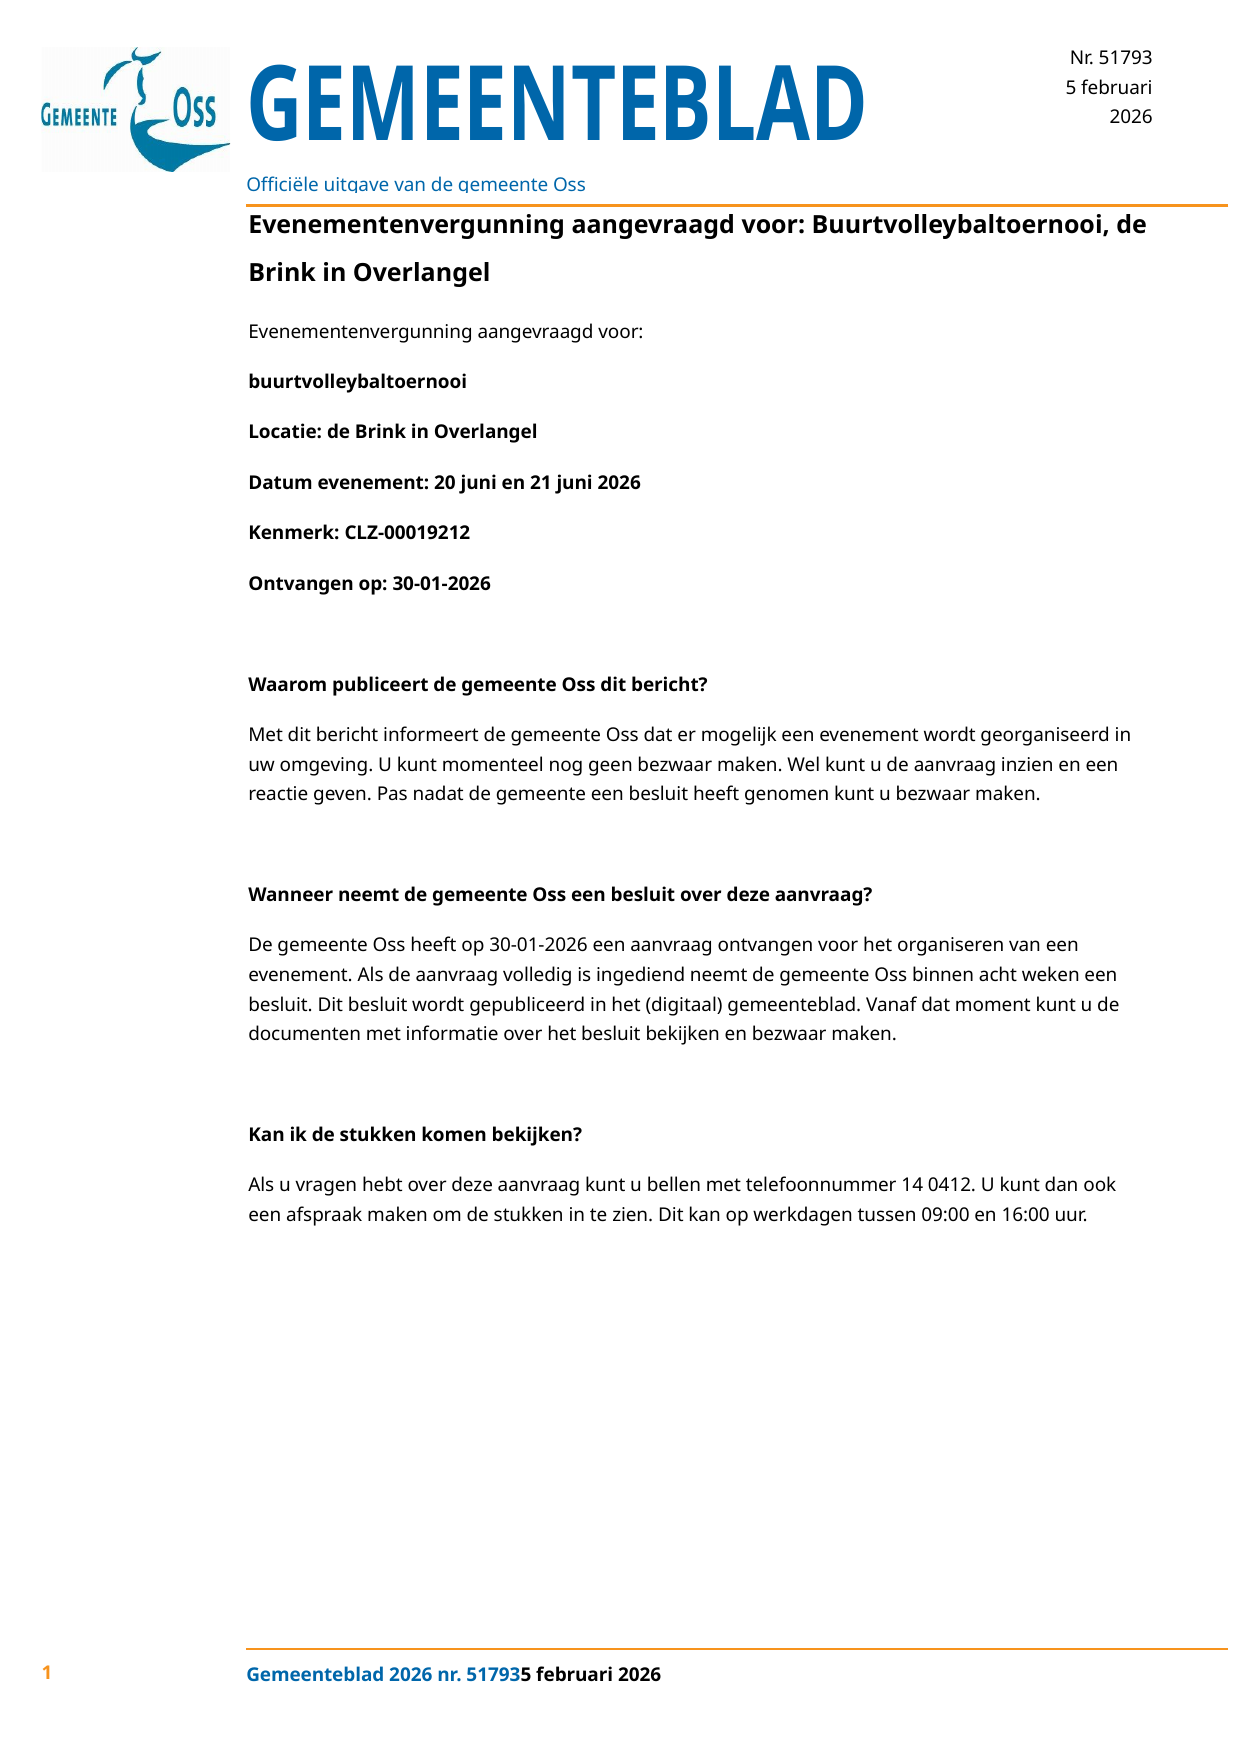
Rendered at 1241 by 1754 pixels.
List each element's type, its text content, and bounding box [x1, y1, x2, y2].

text De gemeente Oss heeft op 30-01-2026 een aanvraag ontvangen voor het organiseren van een evenement. Als de aanvraag volledig is ingediend neemt de gemeente Oss binnen acht weken een besluit. Dit besluit wordt gepubliceerd in het (digitaal) gemeenteblad. Vanaf dat moment kunt u de documenten met informatie over het besluit bekijken en bezwaar maken. [248, 932, 1152, 1046]
text Evenementenvergunning aangevraagd voor: [248, 318, 1152, 344]
picture [41, 47, 231, 172]
text Met dit bericht informeert de gemeente Oss dat er mogelijk een evenement wordt georganiseerd in uw omgeving. U kunt momenteel nog geen bezwaar maken. Wel kunt u de aanvraag inzien en een reactie geven. Pas nadat de gemeente een besluit heeft genomen kunt u bezwaar maken. [248, 721, 1152, 806]
text buurtvolleybaltoernooi [248, 368, 1152, 394]
text Kan ik de stukken komen bekijken? [248, 1121, 1152, 1147]
text Waarom publiceert de gemeente Oss dit bericht? [248, 671, 1152, 697]
text Datum evenement: 20 juni en 21 juni 2026 [248, 469, 1152, 495]
text Als u vragen hebt over deze aanvraag kunt u bellen met telefoonnummer 14 0412. U kunt dan ook een afspraak maken om de stukken in te zien. Dit kan op werkdagen tussen 09:00 en 16:00 uur. [248, 1172, 1152, 1227]
text Evenementenvergunning aangevraagd voor: Buurtvolleybaltoernooi, de Brink in Overlangel [248, 207, 1152, 288]
text Ontvangen op: 30-01-2026 [248, 570, 1152, 596]
text Wanneer neemt de gemeente Oss een besluit over deze aanvraag? [248, 881, 1152, 907]
text Kenmerk: CLZ-00019212 [248, 519, 1152, 545]
text Locatie: de Brink in Overlangel [248, 419, 1152, 444]
